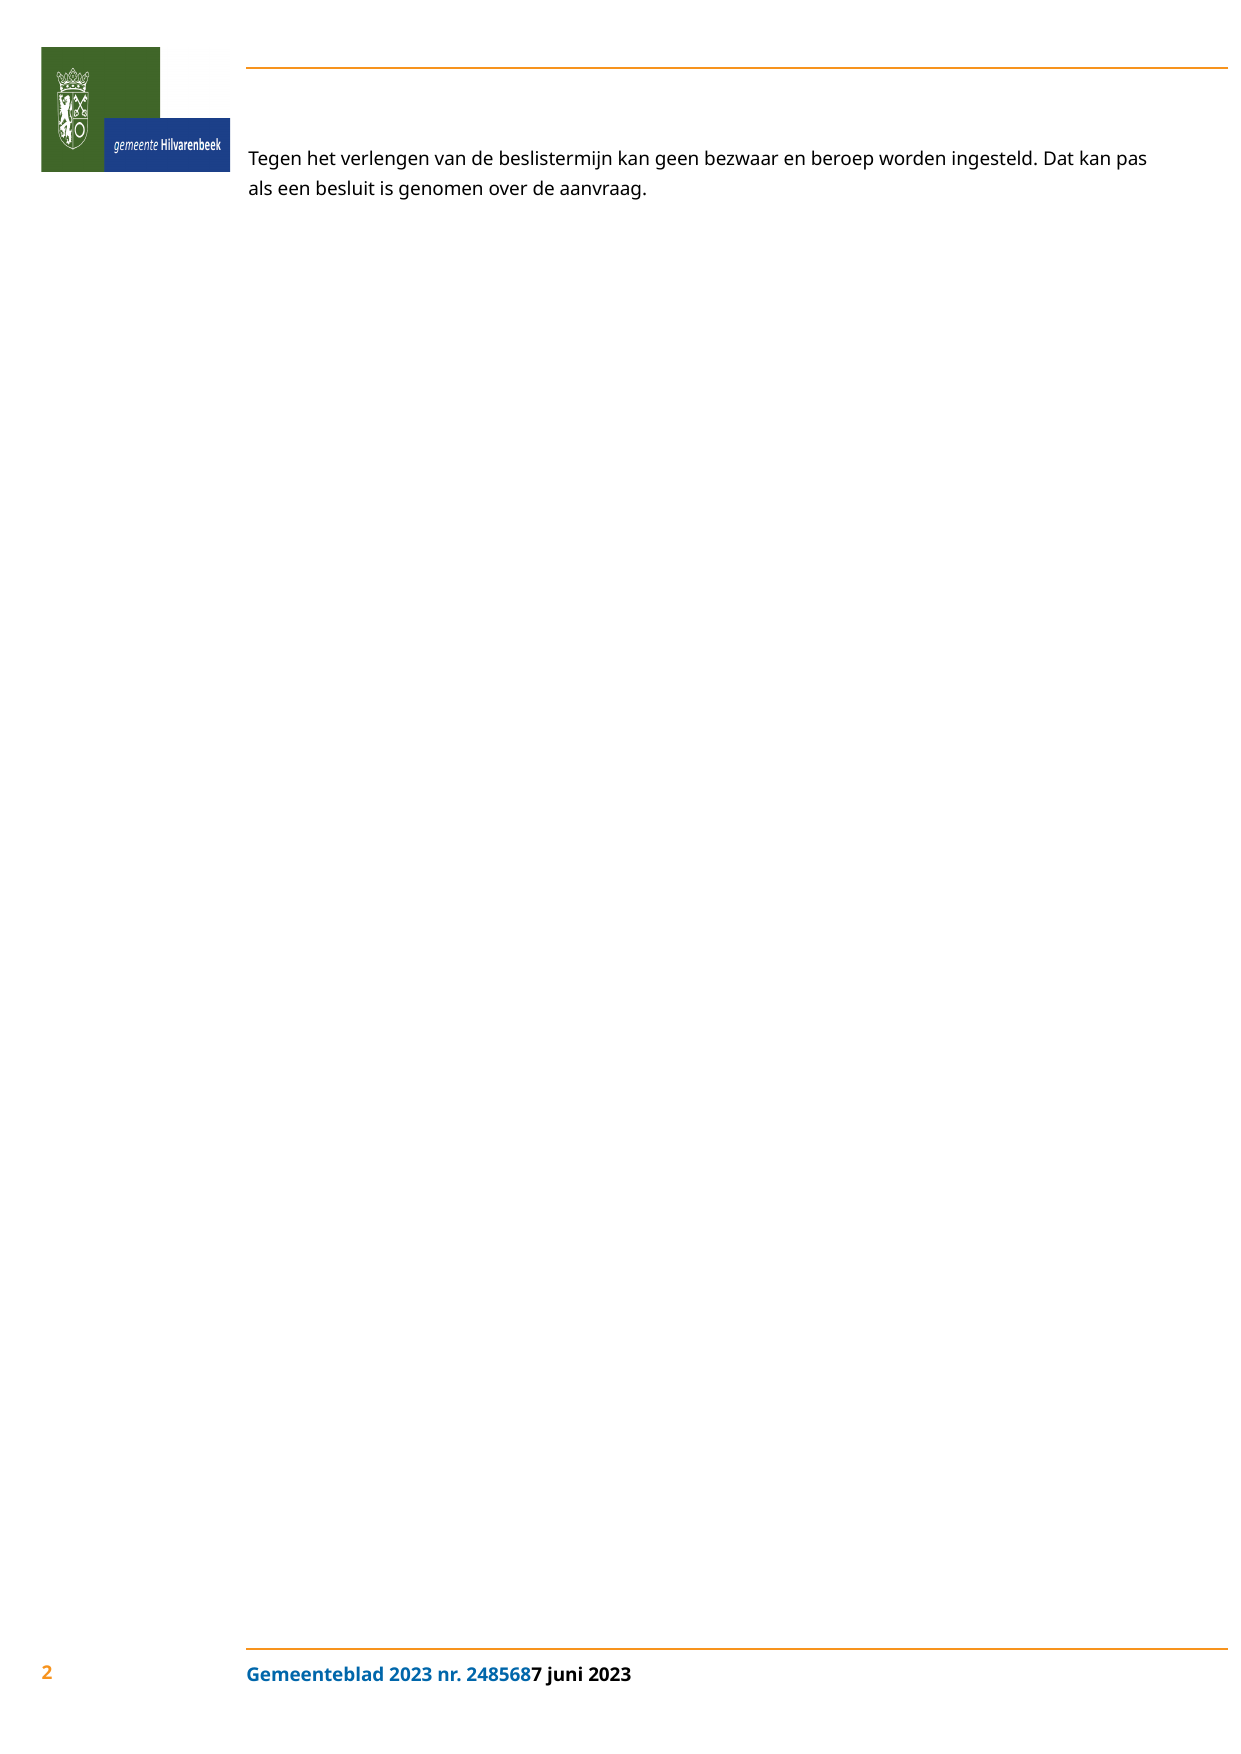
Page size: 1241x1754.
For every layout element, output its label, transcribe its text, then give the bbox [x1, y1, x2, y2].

text Tegen het verlengen van de beslistermijn kan geen bezwaar en beroep worden ingesteld. Dat kan pas als een besluit is genomen over de aanvraag. [248, 145, 1152, 201]
picture [41, 47, 231, 172]
